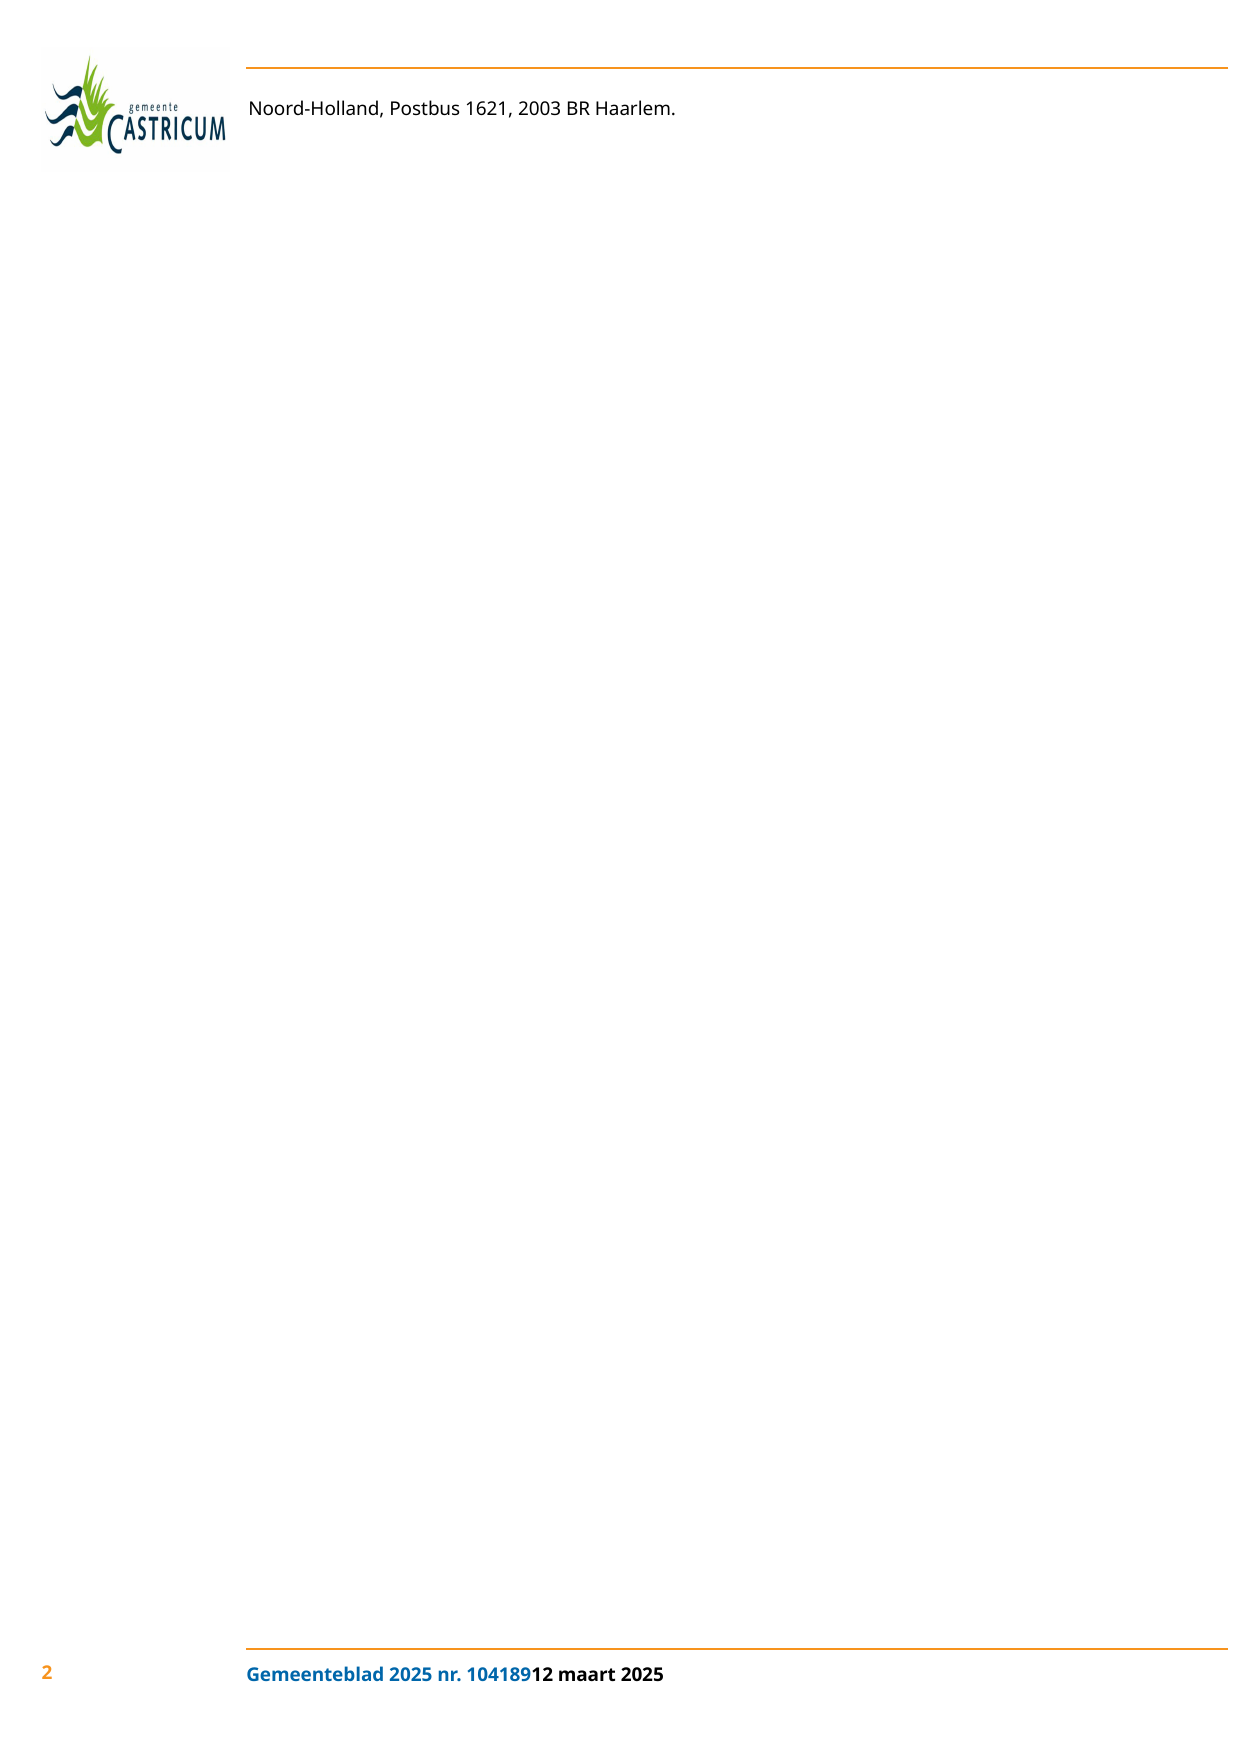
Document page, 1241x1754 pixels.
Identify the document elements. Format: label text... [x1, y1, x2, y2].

text Noord-Holland, Postbus 1621, 2003 BR Haarlem. [248, 95, 1152, 121]
picture [41, 47, 231, 172]
